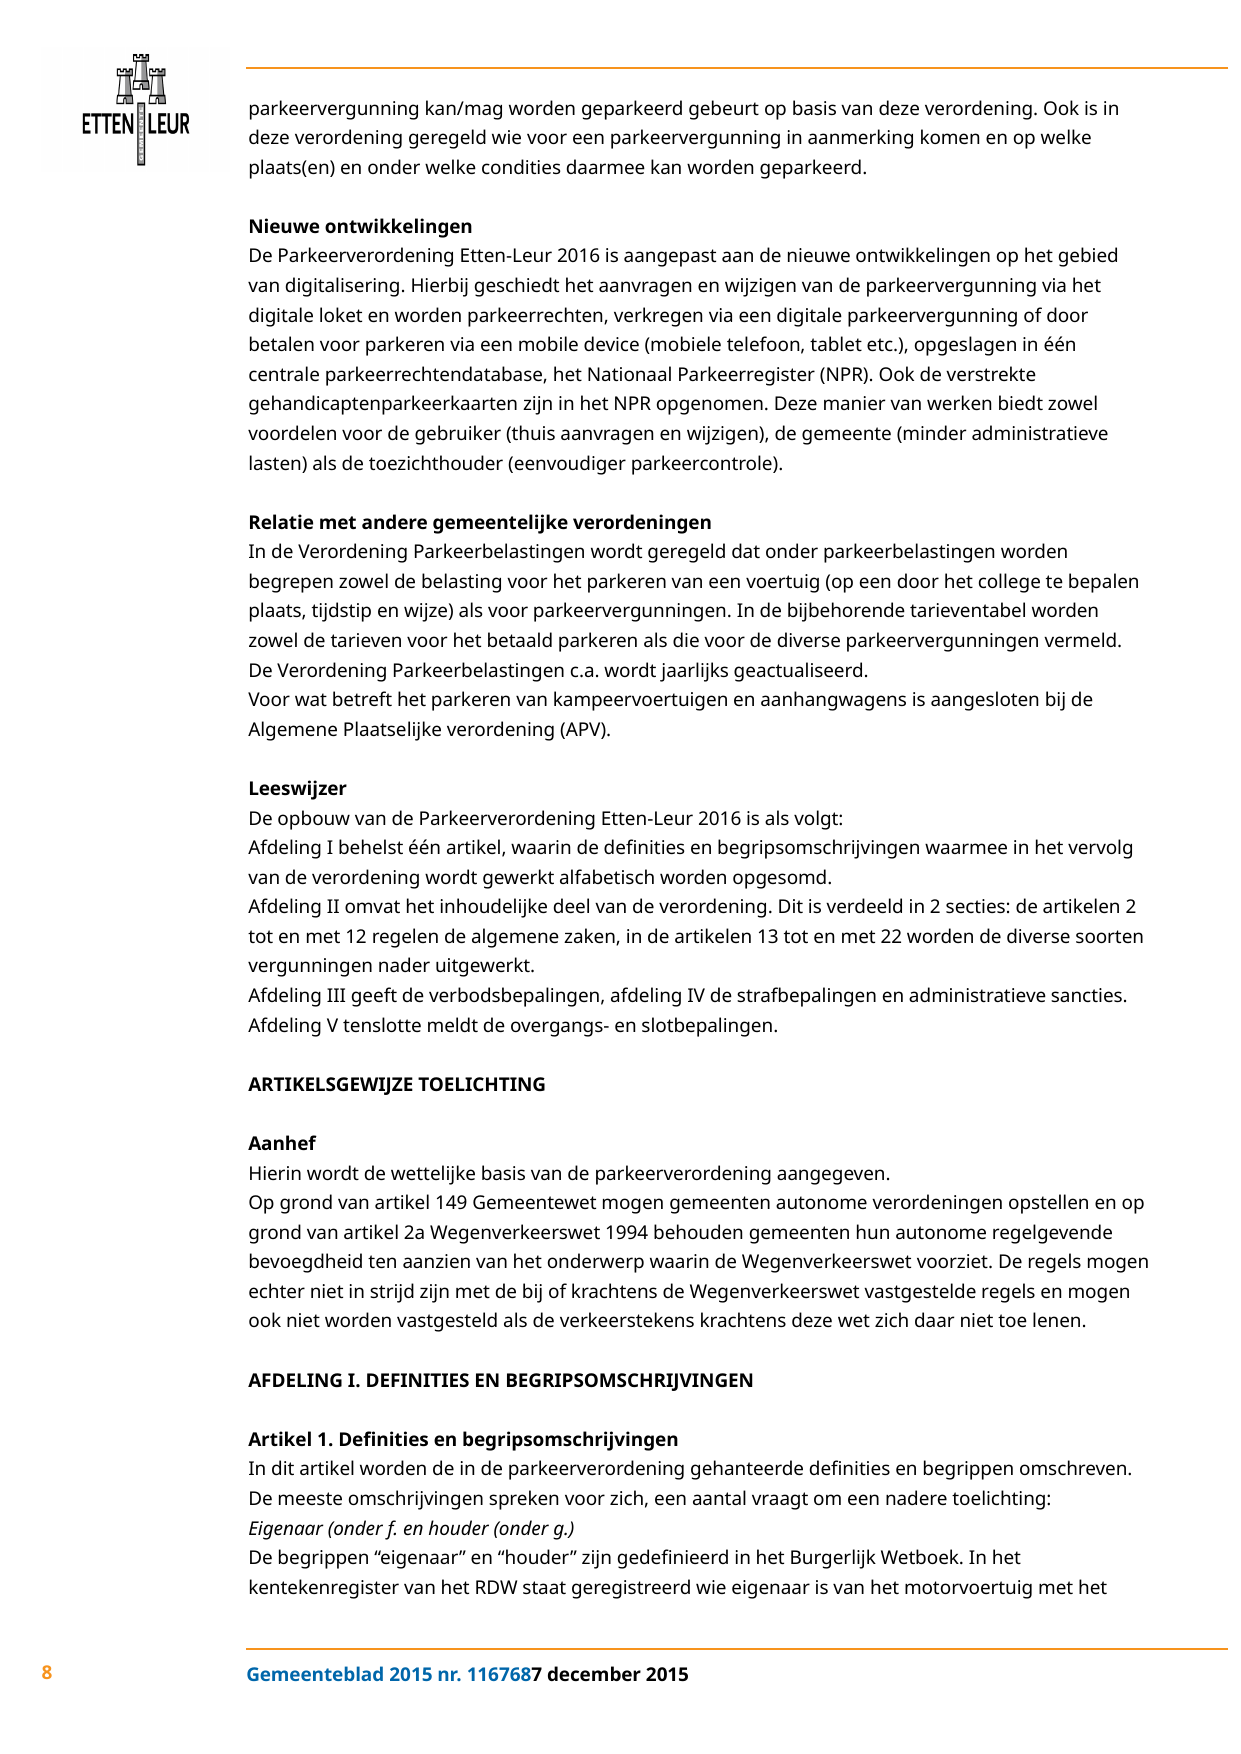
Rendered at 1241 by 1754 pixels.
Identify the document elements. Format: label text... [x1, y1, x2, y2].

text Op grond van artikel 149 Gemeentewet mogen gemeenten autonome verordeningen opstellen en op grond van artikel 2a Wegenverkeerswet 1994 behouden gemeenten hun autonome regelgevende bevoegdheid ten aanzien van het onderwerp waarin de Wegenverkeerswet voorziet. De regels mogen echter niet in strijd zijn met de bij of krachtens de Wegenverkeerswet vastgestelde regels en mogen ook niet worden vastgesteld als de verkeerstekens krachtens deze wet zich daar niet toe lenen. [248, 1189, 1152, 1333]
text Aanhef [248, 1130, 1152, 1156]
text Afdeling II omvat het inhoudelijke deel van de verordening. Dit is verdeeld in 2 secties: de artikelen 2 tot en met 12 regelen de algemene zaken, in de artikelen 13 tot en met 22 worden de diverse soorten vergunningen nader uitgewerkt. [248, 893, 1152, 978]
picture [41, 47, 231, 172]
text Voor wat betreft het parkeren van kampeervoertuigen en aanhangwagens is aangesloten bij de Algemene Plaatselijke verordening (APV). [248, 686, 1152, 742]
text Leeswijzer [248, 775, 1152, 801]
text Relatie met andere gemeentelijke verordeningen [248, 509, 1152, 535]
text Eigenaar (onder f. en houder (onder g.) [248, 1515, 1152, 1541]
text Hierin wordt de wettelijke basis van de parkeerverordening aangegeven. [248, 1160, 1152, 1186]
text De Parkeerverordening Etten-Leur 2016 is aangepast aan de nieuwe ontwikkelingen op het gebied van digitalisering. Hierbij geschiedt het aanvragen en wijzigen van de parkeervergunning via het digitale loket en worden parkeerrechten, verkregen via een digitale parkeervergunning of door betalen voor parkeren via een mobile device (mobiele telefoon, tablet etc.), opgeslagen in één centrale parkeerrechtendatabase, het Nationaal Parkeerregister (NPR). Ook de verstrekte gehandicaptenparkeerkaarten zijn in het NPR opgenomen. Deze manier van werken biedt zowel voordelen voor de gebruiker (thuis aanvragen en wijzigen), de gemeente (minder administratieve lasten) als de toezichthouder (eenvoudiger parkeercontrole). [248, 243, 1152, 476]
text AFDELING I. DEFINITIES EN BEGRIPSOMSCHRIJVINGEN [248, 1367, 1152, 1393]
text Artikel 1. Definities en begripsomschrijvingen [248, 1426, 1152, 1452]
text parkeervergunning kan/mag worden geparkeerd gebeurt op basis van deze verordening. Ook is in deze verordening geregeld wie voor een parkeervergunning in aanmerking komen en op welke plaats(en) en onder welke condities daarmee kan worden geparkeerd. [248, 95, 1152, 180]
text De begrippen “eigenaar” en “houder” zijn gedefinieerd in het Burgerlijk Wetboek. In het kentekenregister van het RDW staat geregistreerd wie eigenaar is van het motorvoertuig met het [248, 1544, 1152, 1600]
text Nieuwe ontwikkelingen [248, 213, 1152, 239]
text In dit artikel worden de in de parkeerverordening gehanteerde definities en begrippen omschreven. De meeste omschrijvingen spreken voor zich, een aantal vraagt om een nadere toelichting: [248, 1456, 1152, 1511]
text Afdeling I behelst één artikel, waarin de definities en begripsomschrijvingen waarmee in het vervolg van de verordening wordt gewerkt alfabetisch worden opgesomd. [248, 834, 1152, 890]
text ARTIKELSGEWIJZE TOELICHTING [248, 1071, 1152, 1097]
text In de Verordening Parkeerbelastingen wordt geregeld dat onder parkeerbelastingen worden begrepen zowel de belasting voor het parkeren van een voertuig (op een door het college te bepalen plaats, tijdstip en wijze) als voor parkeervergunningen. In de bijbehorende tarieventabel worden zowel de tarieven voor het betaald parkeren als die voor de diverse parkeervergunningen vermeld. De Verordening Parkeerbelastingen c.a. wordt jaarlijks geactualiseerd. [248, 538, 1152, 683]
text De opbouw van de Parkeerverordening Etten-Leur 2016 is als volgt: [248, 805, 1152, 831]
text Afdeling III geeft de verbodsbepalingen, afdeling IV de strafbepalingen en administratieve sancties. Afdeling V tenslotte meldt de overgangs- en slotbepalingen. [248, 982, 1152, 1038]
